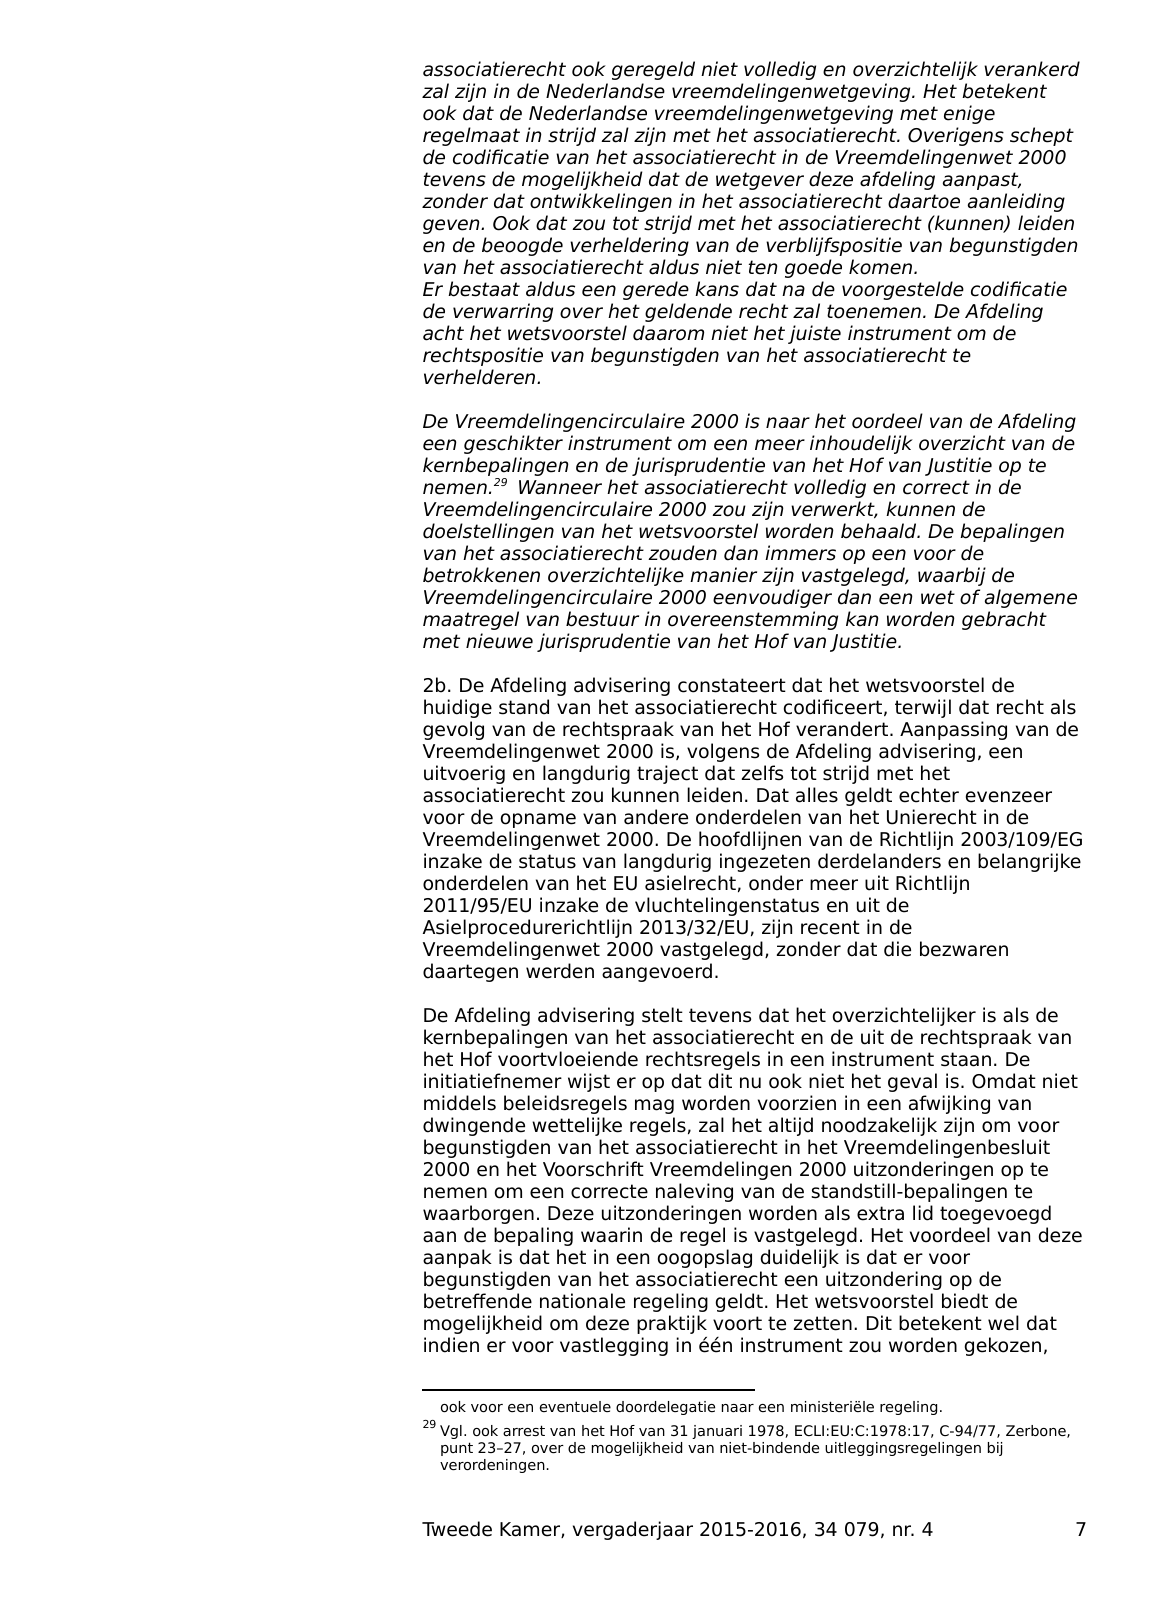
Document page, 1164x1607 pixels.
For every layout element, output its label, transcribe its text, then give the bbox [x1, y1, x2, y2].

text 2b. De Afdeling advisering constateert dat het wetsvoorstel de huidige stand van het associatierecht codificeert, terwijl dat recht als gevolg van de rechtspraak van het Hof verandert. Aanpassing van de Vreemdelingenwet 2000 is, volgens de Afdeling advisering, een uitvoerig en langdurig traject dat zelfs tot strijd met het associatierecht zou kunnen leiden. Dat alles geldt echter evenzeer voor de opname van andere onderdelen van het Unierecht in de Vreemdelingenwet 2000. De hoofdlijnen van de Richtlijn 2003/109/EG inzake de status van langdurig ingezeten derdelanders en belangrijke onderdelen van het EU asielrecht, onder meer uit Richtlijn 2011/95/EU inzake de vluchtelingenstatus en uit de Asielprocedurerichtlijn 2013/32/EU, zijn recent in de Vreemdelingenwet 2000 vastgelegd, zonder dat die bezwaren daartegen werden aangevoerd. [422, 675, 1087, 983]
text associatierecht ook geregeld niet volledig en overzichtelijk verankerd zal zijn in de Nederlandse vreemdelingenwetgeving. Het betekent ook dat de Nederlandse vreemdelingenwetgeving met enige regelmaat in strijd zal zijn met het associatierecht. Overigens schept de codificatie van het associatierecht in de Vreemdelingenwet 2000 tevens de mogelijkheid dat de wetgever deze afdeling aanpast, zonder dat ontwikkelingen in het associatierecht daartoe aanleiding geven. Ook dat zou tot strijd met het associatierecht (kunnen) leiden en de beoogde verheldering van de verblijfspositie van begunstigden van het associatierecht aldus niet ten goede komen. [422, 59, 1087, 279]
text De Afdeling advisering stelt tevens dat het overzichtelijker is als de kernbepalingen van het associatierecht en de uit de rechtspraak van het Hof voortvloeiende rechtsregels in een instrument staan. De initiatiefnemer wijst er op dat dit nu ook niet het geval is. Omdat niet middels beleidsregels mag worden voorzien in een afwijking van dwingende wettelijke regels, zal het altijd noodzakelijk zijn om voor begunstigden van het associatierecht in het Vreemdelingenbesluit 2000 en het Voorschrift Vreemdelingen 2000 uitzonderingen op te nemen om een correcte naleving van de standstill-bepalingen te waarborgen. Deze uitzonderingen worden als extra lid toegevoegd aan de bepaling waarin de regel is vastgelegd. Het voordeel van deze aanpak is dat het in een oogopslag duidelijk is dat er voor begunstigden van het associatierecht een uitzondering op de betreffende nationale regeling geldt. Het wetsvoorstel biedt de mogelijkheid om deze praktijk voort te zetten. Dit betekent wel dat indien er voor vastlegging in één instrument zou worden gekozen, [422, 1005, 1087, 1356]
text Vgl. ook arrest van het Hof van 31 januari 1978, ECLI:EU:C:1978:17, C-94/77, Zerbone, punt 23–27, over de mogelijkheid van niet-bindende uitleggingsregelingen bij verordeningen. [422, 1418, 1087, 1474]
text Er bestaat aldus een gerede kans dat na de voorgestelde codificatie de verwarring over het geldende recht zal toenemen. De Afdeling acht het wetsvoorstel daarom niet het juiste instrument om de rechtspositie van begunstigden van het associatierecht te verhelderen. [422, 279, 1087, 389]
text De Vreemdelingencirculaire 2000 is naar het oordeel van de Afdeling een geschikter instrument om een meer inhoudelijk overzicht van de kernbepalingen en de jurisprudentie van het Hof van Justitie op te nemen. Wanneer het associatierecht volledig en correct in de Vreemdelingencirculaire 2000 zou zijn verwerkt, kunnen de doelstellingen van het wetsvoorstel worden behaald. De bepalingen van het associatierecht zouden dan immers op een voor de betrokkenen overzichtelijke manier zijn vastgelegd, waarbij de Vreemdelingencirculaire 2000 eenvoudiger dan een wet of algemene maatregel van bestuur in overeenstemming kan worden gebracht met nieuwe jurisprudentie van het Hof van Justitie. [422, 411, 1087, 653]
text ook voor een eventuele doordelegatie naar een ministeriële regeling. [422, 1399, 1087, 1416]
